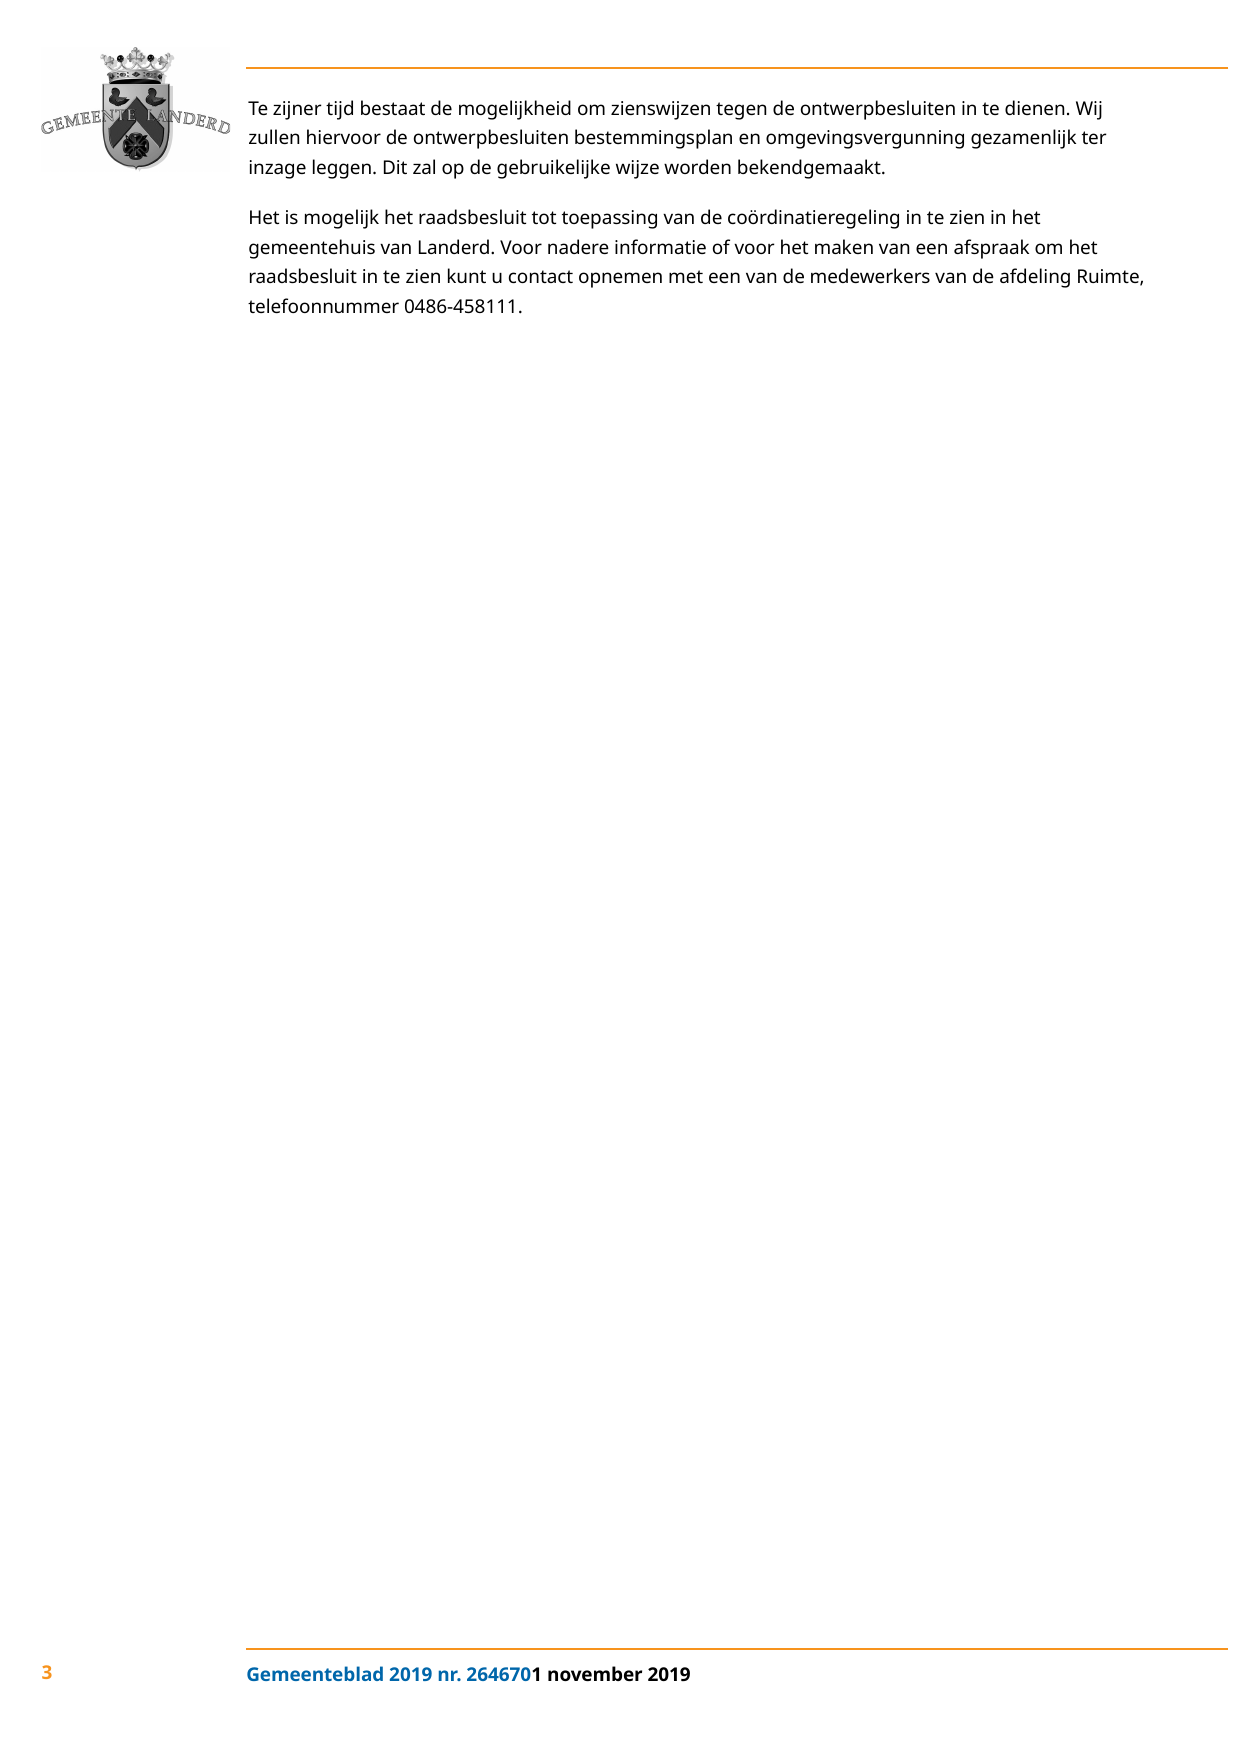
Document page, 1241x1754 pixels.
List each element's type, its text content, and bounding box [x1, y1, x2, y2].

text Te zijner tijd bestaat de mogelijkheid om zienswijzen tegen de ontwerpbesluiten in te dienen. Wij zullen hiervoor de ontwerpbesluiten bestemmingsplan en omgevingsvergunning gezamenlijk ter inzage leggen. Dit zal op de gebruikelijke wijze worden bekendgemaakt. [248, 95, 1152, 180]
picture [41, 47, 231, 172]
text Het is mogelijk het raadsbesluit tot toepassing van de coördinatieregeling in te zien in het gemeentehuis van Landerd. Voor nadere informatie of voor het maken van een afspraak om het raadsbesluit in te zien kunt u contact opnemen met een van de medewerkers van de afdeling Ruimte, telefoonnummer 0486-458111. [248, 204, 1152, 319]
